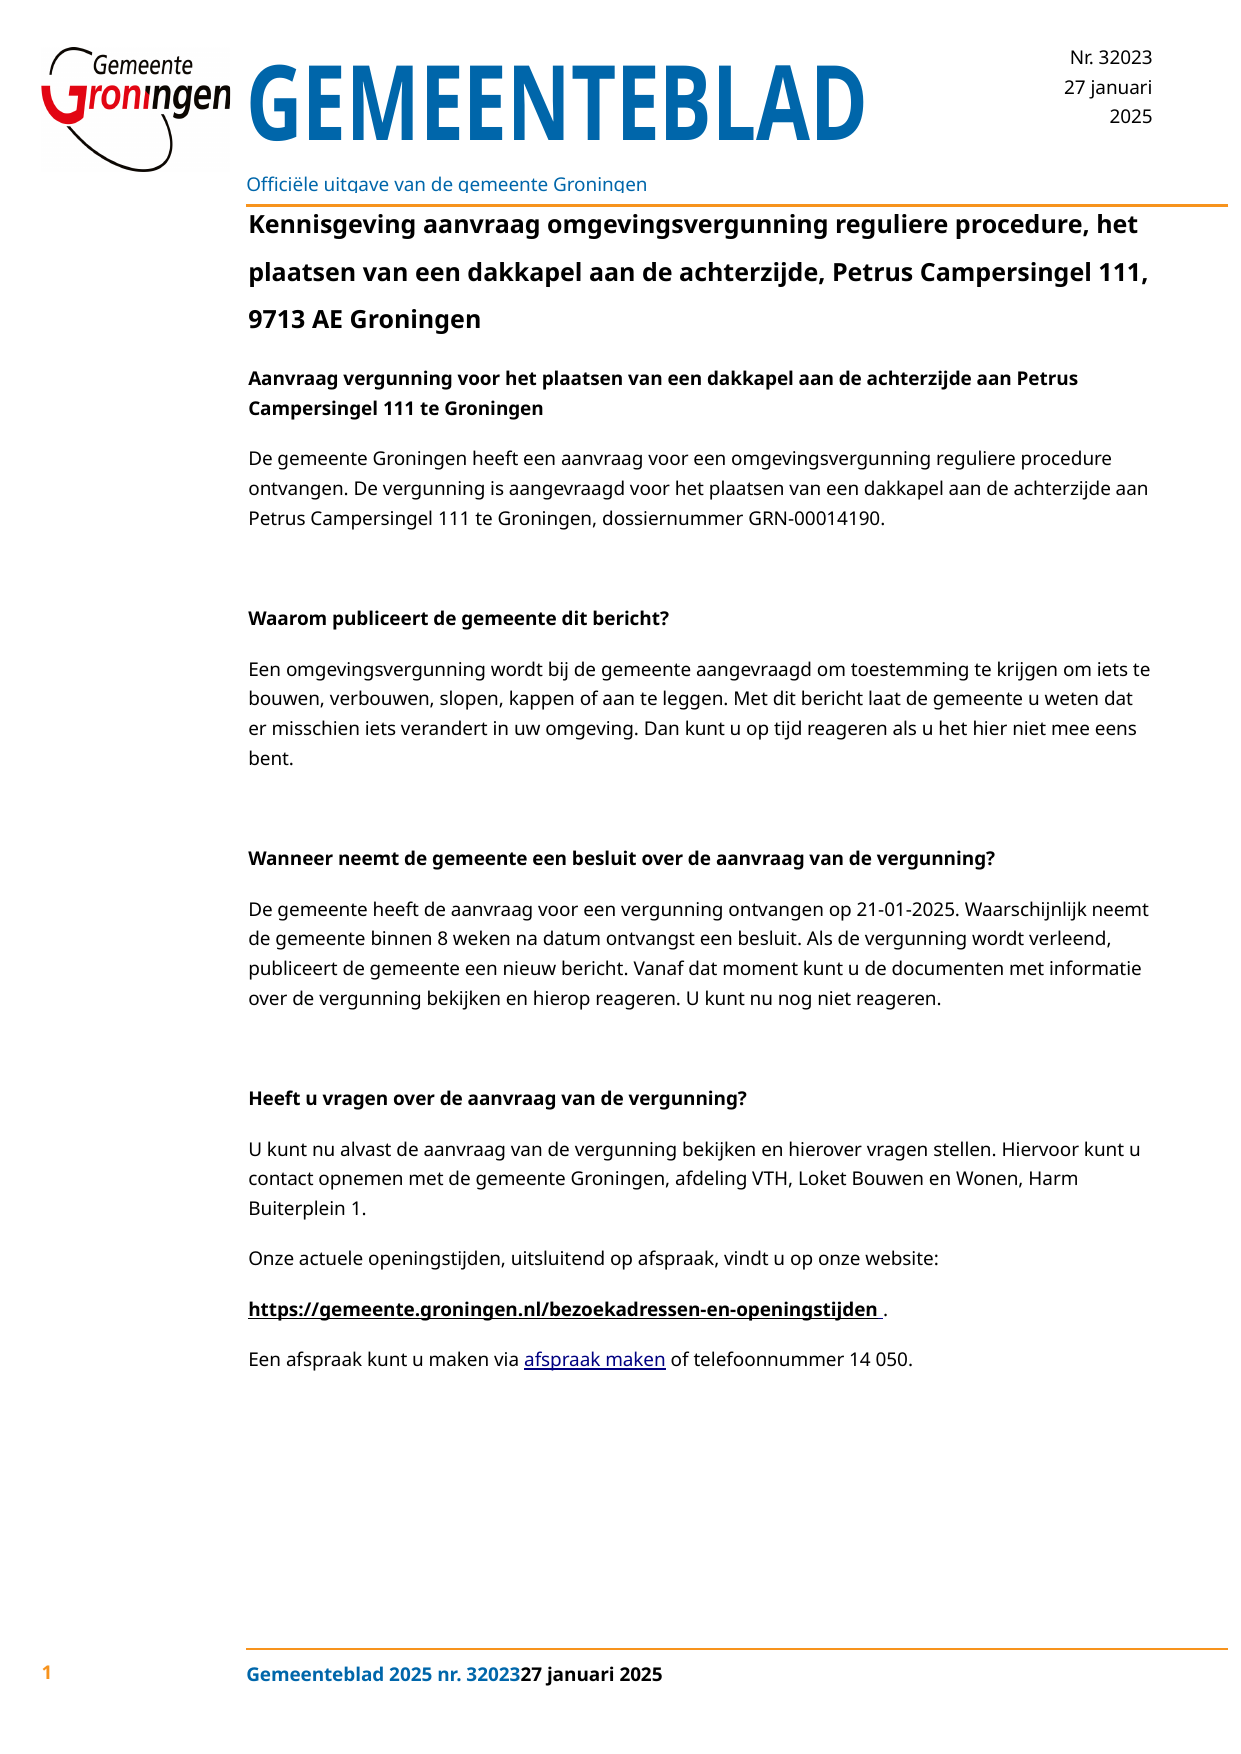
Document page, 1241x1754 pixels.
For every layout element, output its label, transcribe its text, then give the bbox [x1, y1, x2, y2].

text Heeft u vragen over de aanvraag van de vergunning? [248, 1086, 1152, 1111]
text Een afspraak kunt u maken via afspraak maken of telefoonnummer 14 050. [248, 1346, 1152, 1372]
text Een omgevingsvergunning wordt bij de gemeente aangevraagd om toestemming te krijgen om iets te bouwen, verbouwen, slopen, kappen of aan te leggen. Met dit bericht laat de gemeente u weten dat er misschien iets verandert in uw omgeving. Dan kunt u op tijd reageren als u het hier niet mee eens bent. [248, 656, 1152, 770]
picture [41, 47, 231, 172]
text Wanneer neemt de gemeente een besluit over de aanvraag van de vergunning? [248, 846, 1152, 871]
text Waarom publiceert de gemeente dit bericht? [248, 606, 1152, 631]
text Aanvraag vergunning voor het plaatsen van een dakkapel aan de achterzijde aan Petrus Campersingel 111 te Groningen [248, 366, 1152, 421]
text De gemeente Groningen heeft een aanvraag voor een omgevingsvergunning reguliere procedure ontvangen. De vergunning is aangevraagd voor het plaatsen van een dakkapel aan de achterzijde aan Petrus Campersingel 111 te Groningen, dossiernummer GRN-00014190. [248, 446, 1152, 530]
text Kennisgeving aanvraag omgevingsvergunning reguliere procedure, het plaatsen van een dakkapel aan de achterzijde, Petrus Campersingel 111, 9713 AE Groningen [248, 207, 1152, 336]
text Onze actuele openingstijden, uitsluitend op afspraak, vindt u op onze website: [248, 1246, 1152, 1271]
text https://gemeente.groningen.nl/bezoekadressen-en-openingstijden . [248, 1296, 1152, 1322]
text De gemeente heeft de aanvraag voor een vergunning ontvangen op 21-01-2025. Waarschijnlijk neemt de gemeente binnen 8 weken na datum ontvangst een besluit. Als de vergunning wordt verleend, publiceert de gemeente een nieuw bericht. Vanaf dat moment kunt u de documenten met informatie over de vergunning bekijken en hierop reageren. U kunt nu nog niet reageren. [248, 896, 1152, 1010]
text U kunt nu alvast de aanvraag van de vergunning bekijken en hierover vragen stellen. Hiervoor kunt u contact opnemen met de gemeente Groningen, afdeling VTH, Loket Bouwen en Wonen, Harm Buiterplein 1. [248, 1136, 1152, 1221]
